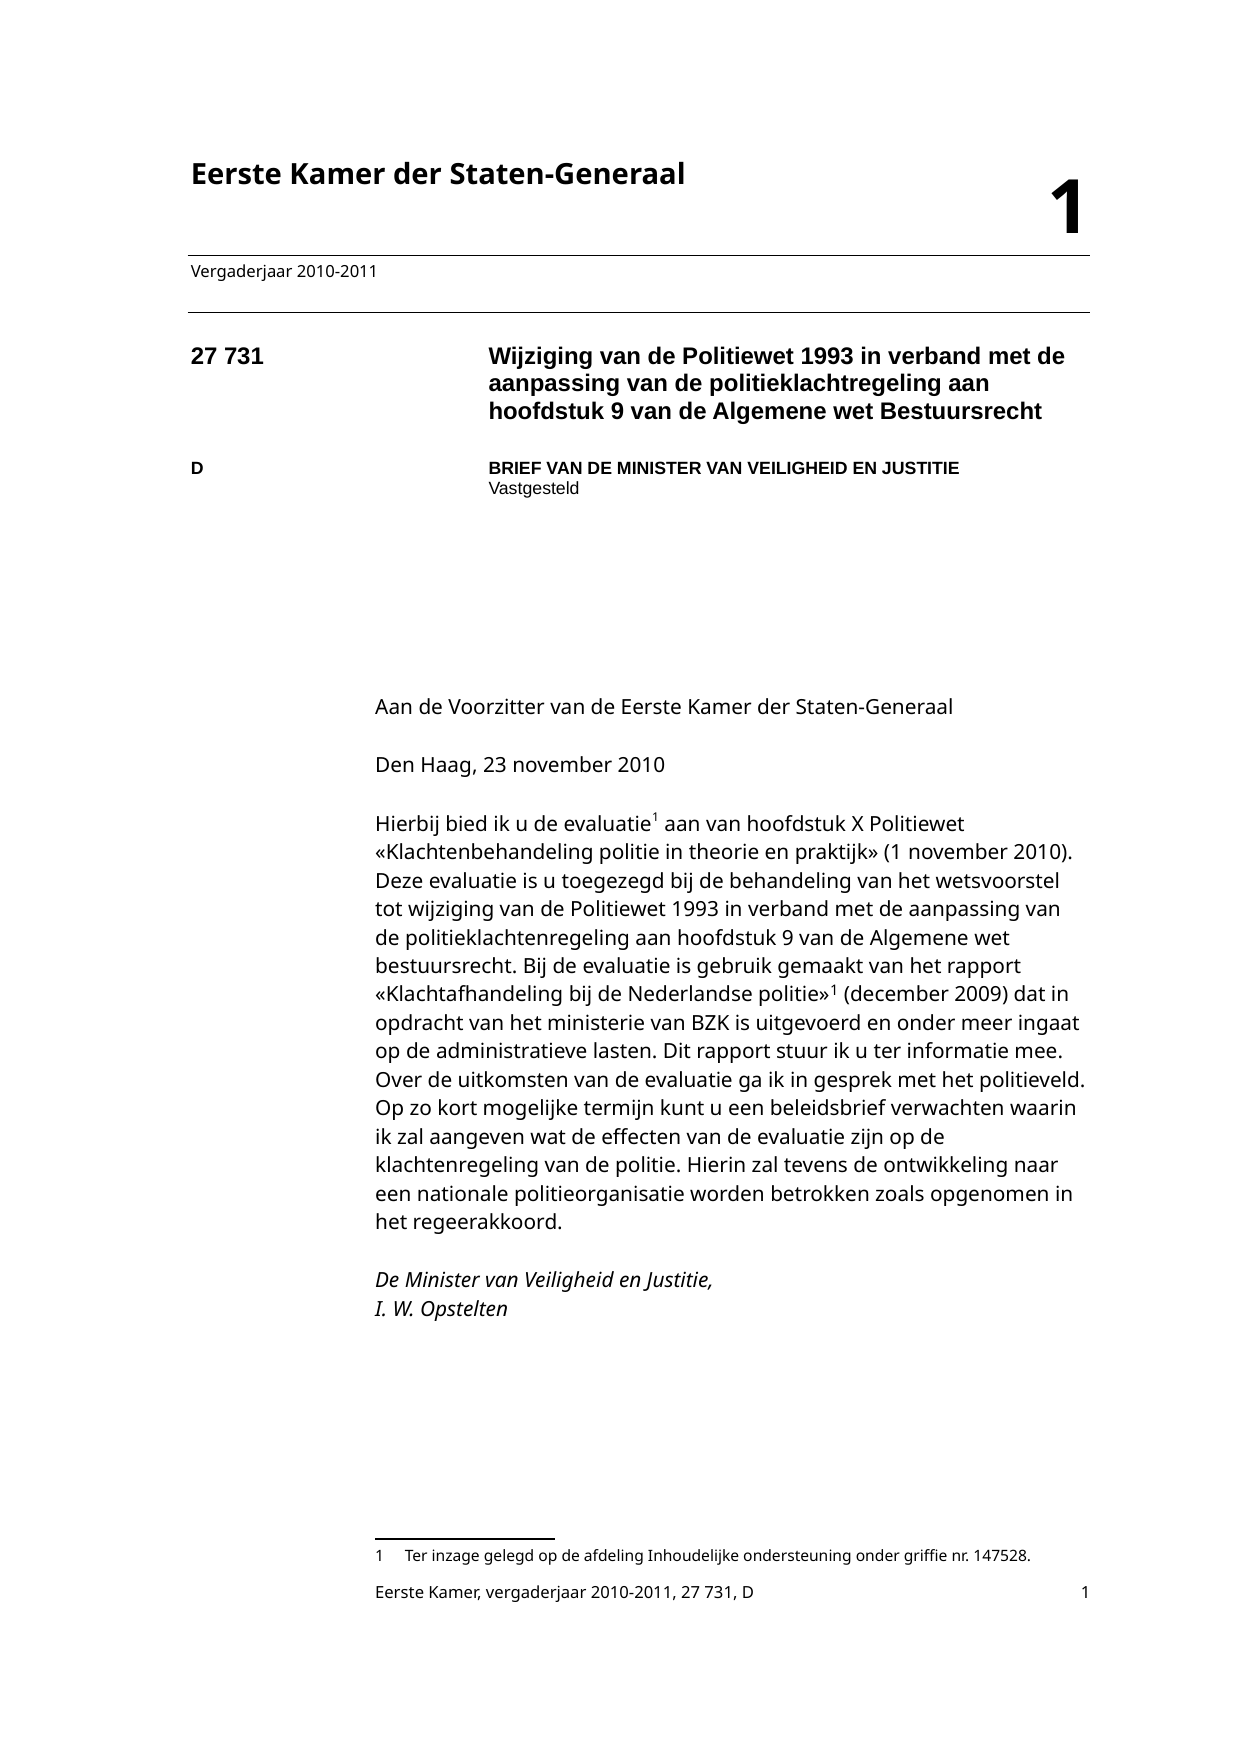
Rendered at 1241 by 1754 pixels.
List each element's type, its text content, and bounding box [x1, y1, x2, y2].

text Den Haag, 23 november 2010 [375, 751, 1090, 779]
text Hierbij bied ik u de evaluatie aan van hoofdstuk X Politiewet «Klachtenbehandeling politie in theorie en praktijk» (1 november 2010). Deze evaluatie is u toegezegd bij de behandeling van het wetsvoorstel tot wijziging van de Politiewet 1993 in verband met de aanpassing van de politieklachtenregeling aan hoofdstuk 9 van de Algemene wet bestuursrecht. Bij de evaluatie is gebruik gemaakt van het rapport «Klachtafhandeling bij de Nederlandse politie»1 (december 2009) dat in opdracht van het ministerie van BZK is uitgevoerd en onder meer ingaat op de administratieve lasten. Dit rapport stuur ik u ter informatie mee. [375, 809, 1090, 1065]
table_cell [188, 313, 485, 339]
table_cell Wijziging van de Politiewet 1993 in verband met de aanpassing van de politieklachtregeling aan hoofdstuk 9 van de Algemene wet Bestuursrecht [485, 339, 1090, 454]
table_cell Vergaderjaar 2010-2011 [188, 256, 485, 312]
table_header Eerste Kamer der Staten-Generaal [188, 150, 909, 255]
text De Minister van Veiligheid en Justitie, [375, 1266, 1090, 1294]
text Over de uitkomsten van de evaluatie ga ik in gesprek met het politieveld. Op zo kort mogelijke termijn kunt u een beleidsbrief verwachten waarin ik zal aangeven wat de effecten van de evaluatie zijn op de klachtenregeling van de politie. Hierin zal tevens de ontwikkeling naar een nationale politieorganisatie worden betrokken zoals opgenomen in het regeerakkoord. [375, 1065, 1090, 1236]
table_cell [485, 256, 1090, 312]
table_header 1 [910, 150, 1090, 255]
table_cell [485, 313, 1090, 339]
text I. W. Opstelten [375, 1294, 1090, 1322]
table_cell 27 731 [188, 339, 485, 454]
table_cell D [188, 455, 485, 573]
text Ter inzage gelegd op de afdeling Inhoudelijke ondersteuning onder griffie nr. 147528. [375, 1509, 1090, 1566]
table_cell BRIEF VAN DE MINISTER VAN VEILIGHEID EN JUSTITIE Vastgesteld [485, 455, 1090, 573]
text Aan de Voorzitter van de Eerste Kamer der Staten-Generaal [375, 692, 1090, 721]
